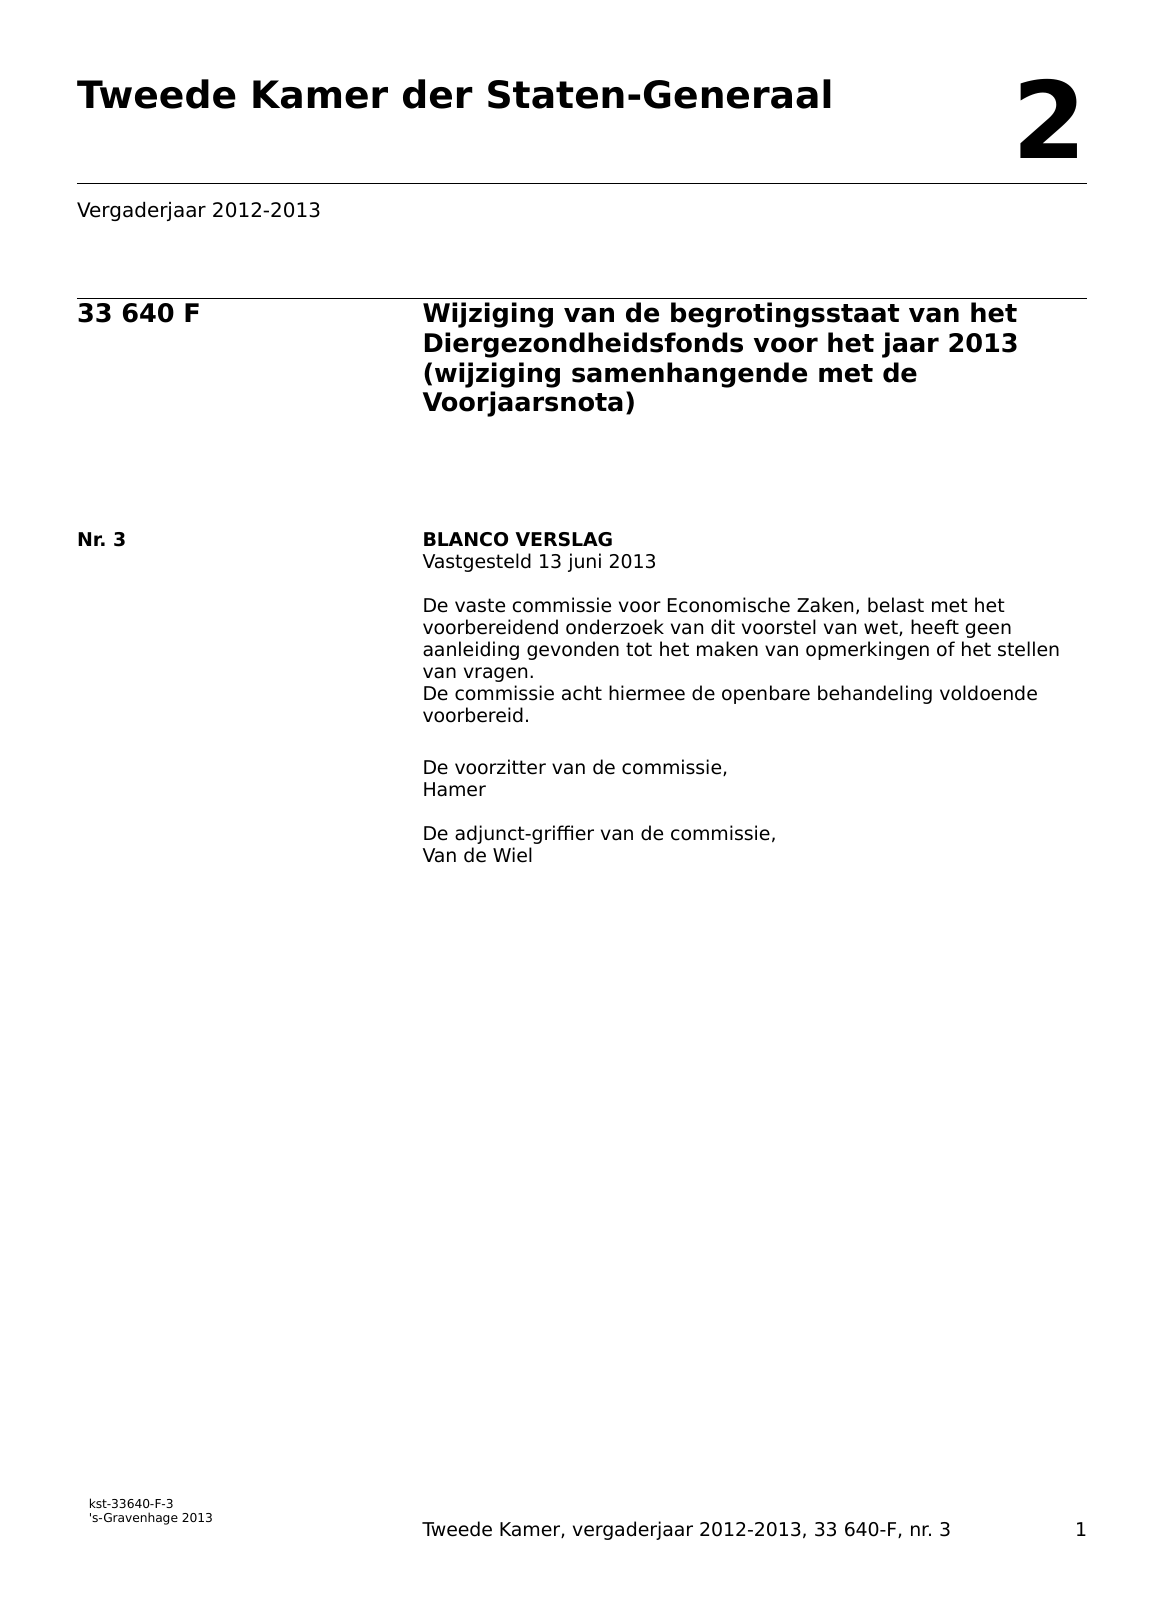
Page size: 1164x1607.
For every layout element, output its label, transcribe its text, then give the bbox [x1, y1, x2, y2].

subtitle 33 640 F Wijziging van de begrotingsstaat van het Diergezondheidsfonds voor het jaar 2013 (wijziging samenhangende met de Voorjaarsnota) [77, 299, 1087, 418]
text De adjunct-griffier van de commissie, Van de Wiel [422, 823, 1087, 867]
table_cell Vergaderjaar 2012-2013 [77, 184, 1087, 298]
table_header 2 [886, 59, 1087, 183]
subtitle Nr. 3 BLANCO VERSLAG [77, 529, 1087, 551]
text Vastgesteld 13 juni 2013 [422, 551, 1087, 573]
text kst-33640-F-3 [88, 1497, 323, 1511]
text De commissie acht hiermee de openbare behandeling voldoende voorbereid. [422, 683, 1087, 727]
text 's-Gravenhage 2013 [88, 1511, 323, 1525]
table_header Tweede Kamer der Staten-Generaal [77, 59, 886, 183]
text De vaste commissie voor Economische Zaken, belast met het voorbereidend onderzoek van dit voorstel van wet, heeft geen aanleiding gevonden tot het maken van opmerkingen of het stellen van vragen. [422, 595, 1087, 683]
text De voorzitter van de commissie, Hamer [422, 757, 1087, 801]
